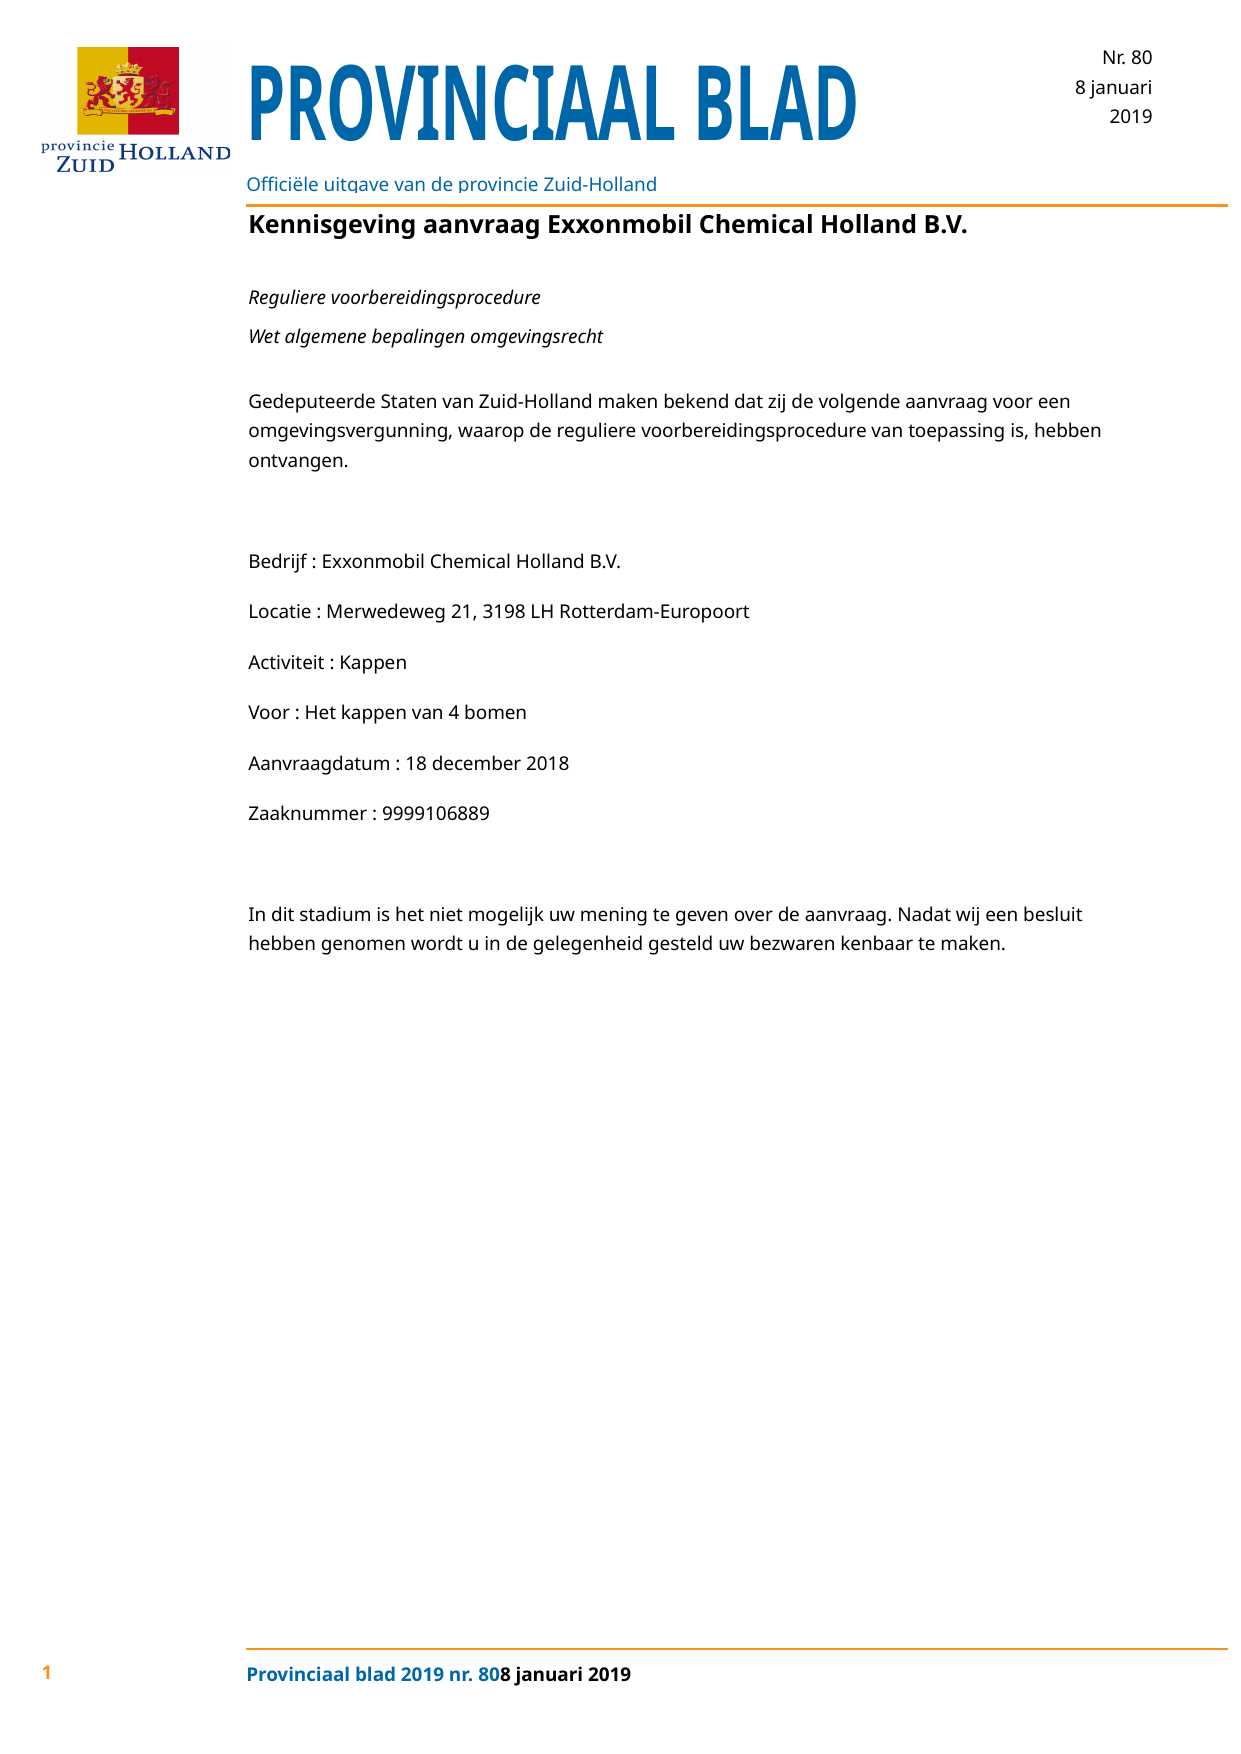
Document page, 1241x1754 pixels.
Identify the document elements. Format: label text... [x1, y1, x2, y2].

picture [41, 47, 231, 172]
text Activiteit : Kappen [248, 649, 1152, 675]
text Bedrijf : Exxonmobil Chemical Holland B.V. [248, 548, 1152, 574]
text Wet algemene bepalingen omgevingsrecht [248, 323, 1152, 349]
text Gedeputeerde Staten van Zuid-Holland maken bekend dat zij de volgende aanvraag voor een omgevingsvergunning, waarop de reguliere voorbereidingsprocedure van toepassing is, hebben ontvangen. [248, 388, 1152, 473]
text Kennisgeving aanvraag Exxonmobil Chemical Holland B.V. [248, 207, 1152, 241]
text Voor : Het kappen van 4 bomen [248, 699, 1152, 725]
text In dit stadium is het niet mogelijk uw mening te geven over de aanvraag. Nadat wij een besluit hebben genomen wordt u in de gelegenheid gesteld uw bezwaren kenbaar te maken. [248, 901, 1152, 956]
text Reguliere voorbereidingsprocedure [248, 284, 1152, 309]
text Aanvraagdatum : 18 december 2018 [248, 750, 1152, 776]
text Locatie : Merwedeweg 21, 3198 LH Rotterdam-Europoort [248, 598, 1152, 624]
text Zaaknummer : 9999106889 [248, 800, 1152, 826]
